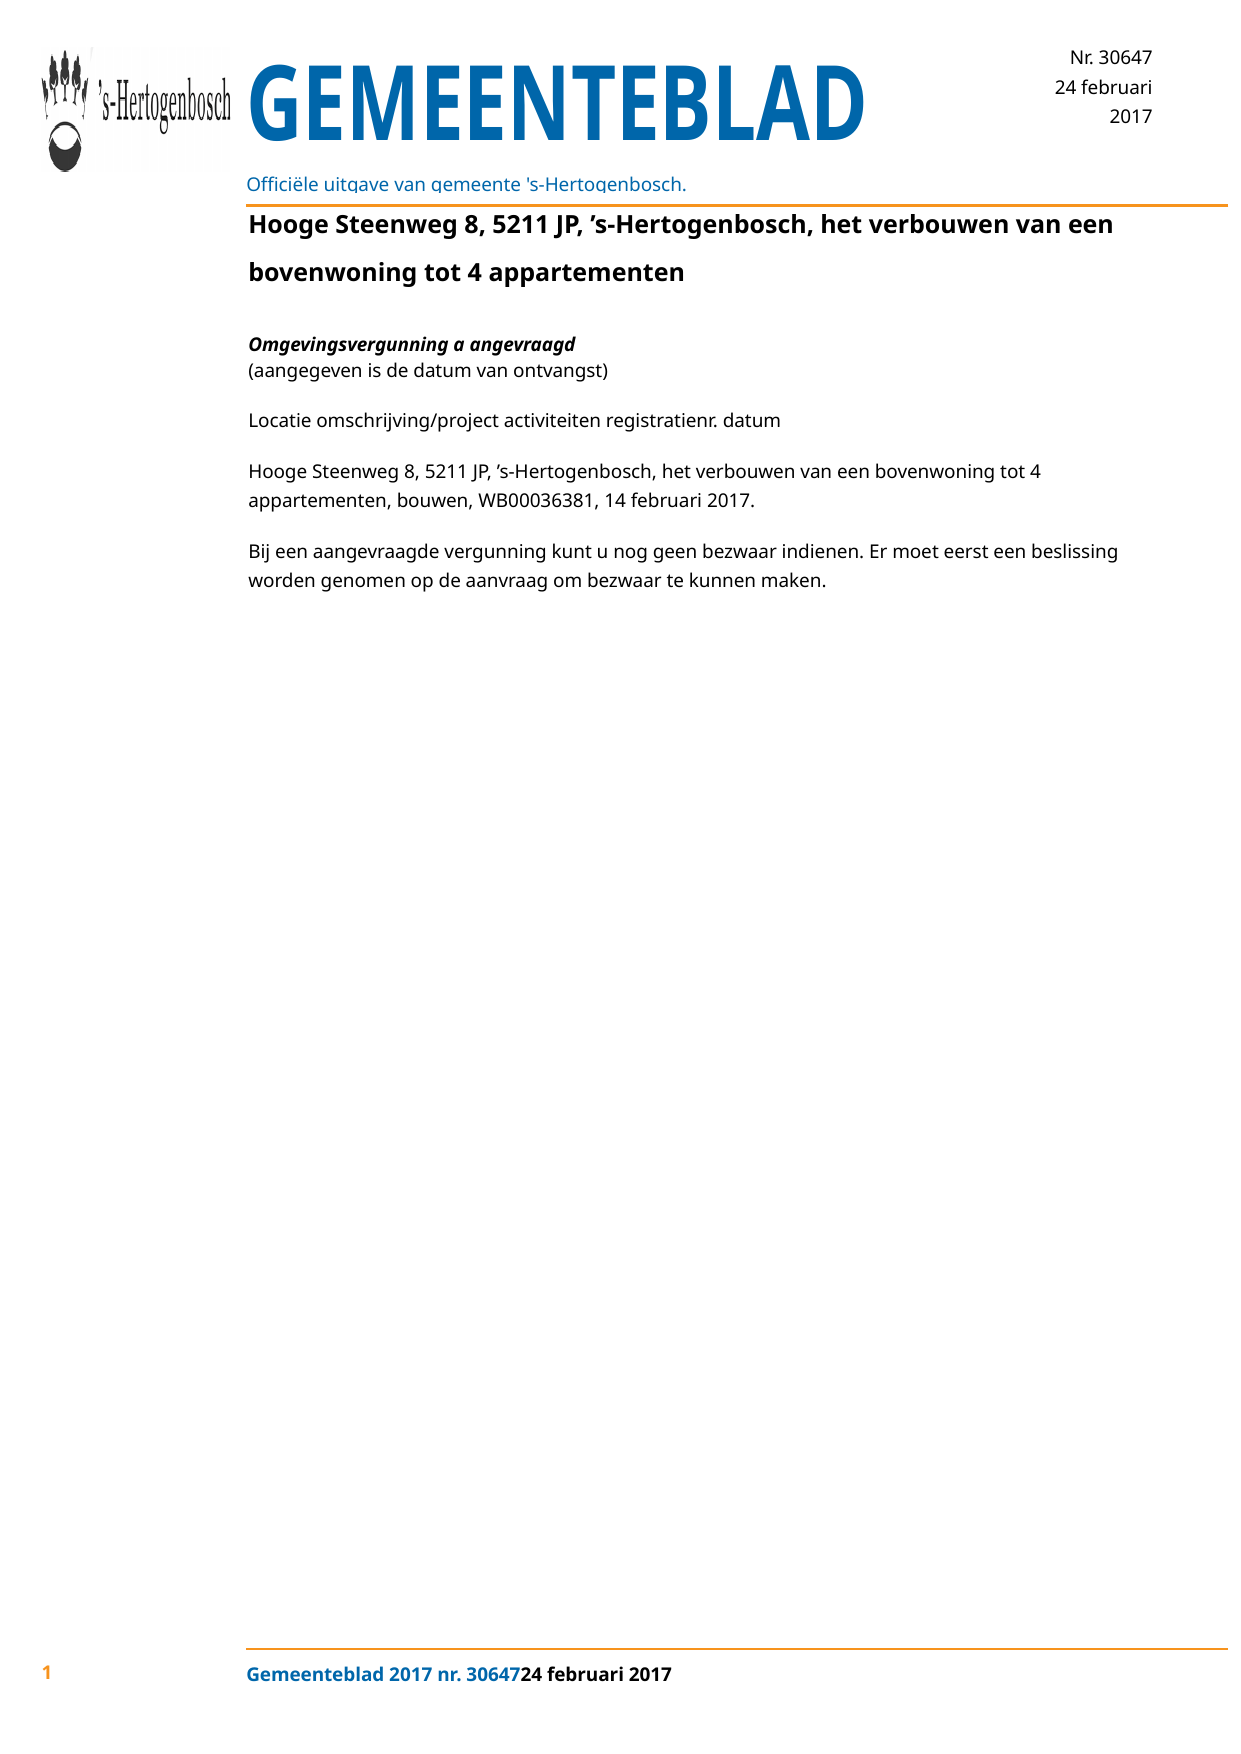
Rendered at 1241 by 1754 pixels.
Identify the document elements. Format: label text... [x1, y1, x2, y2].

text Bij een aangevraagde vergunning kunt u nog geen bezwaar indienen. Er moet eerst een beslissing worden genomen op de aanvraag om bezwaar te kunnen maken. [248, 538, 1152, 593]
text Hooge Steenweg 8, 5211 JP, ’s-Hertogenbosch, het verbouwen van een bovenwoning tot 4 appartementen [248, 207, 1152, 288]
text Hooge Steenweg 8, 5211 JP, ’s-Hertogenbosch, het verbouwen van een bovenwoning tot 4 appartementen, bouwen, WB00036381, 14 februari 2017. [248, 458, 1152, 513]
picture [41, 47, 231, 172]
text Omgevingsvergunning a angevraagd [248, 331, 1152, 357]
text (aangegeven is de datum van ontvangst) [248, 357, 1152, 383]
text Locatie omschrijving/project activiteiten registratienr. datum [248, 408, 1152, 433]
